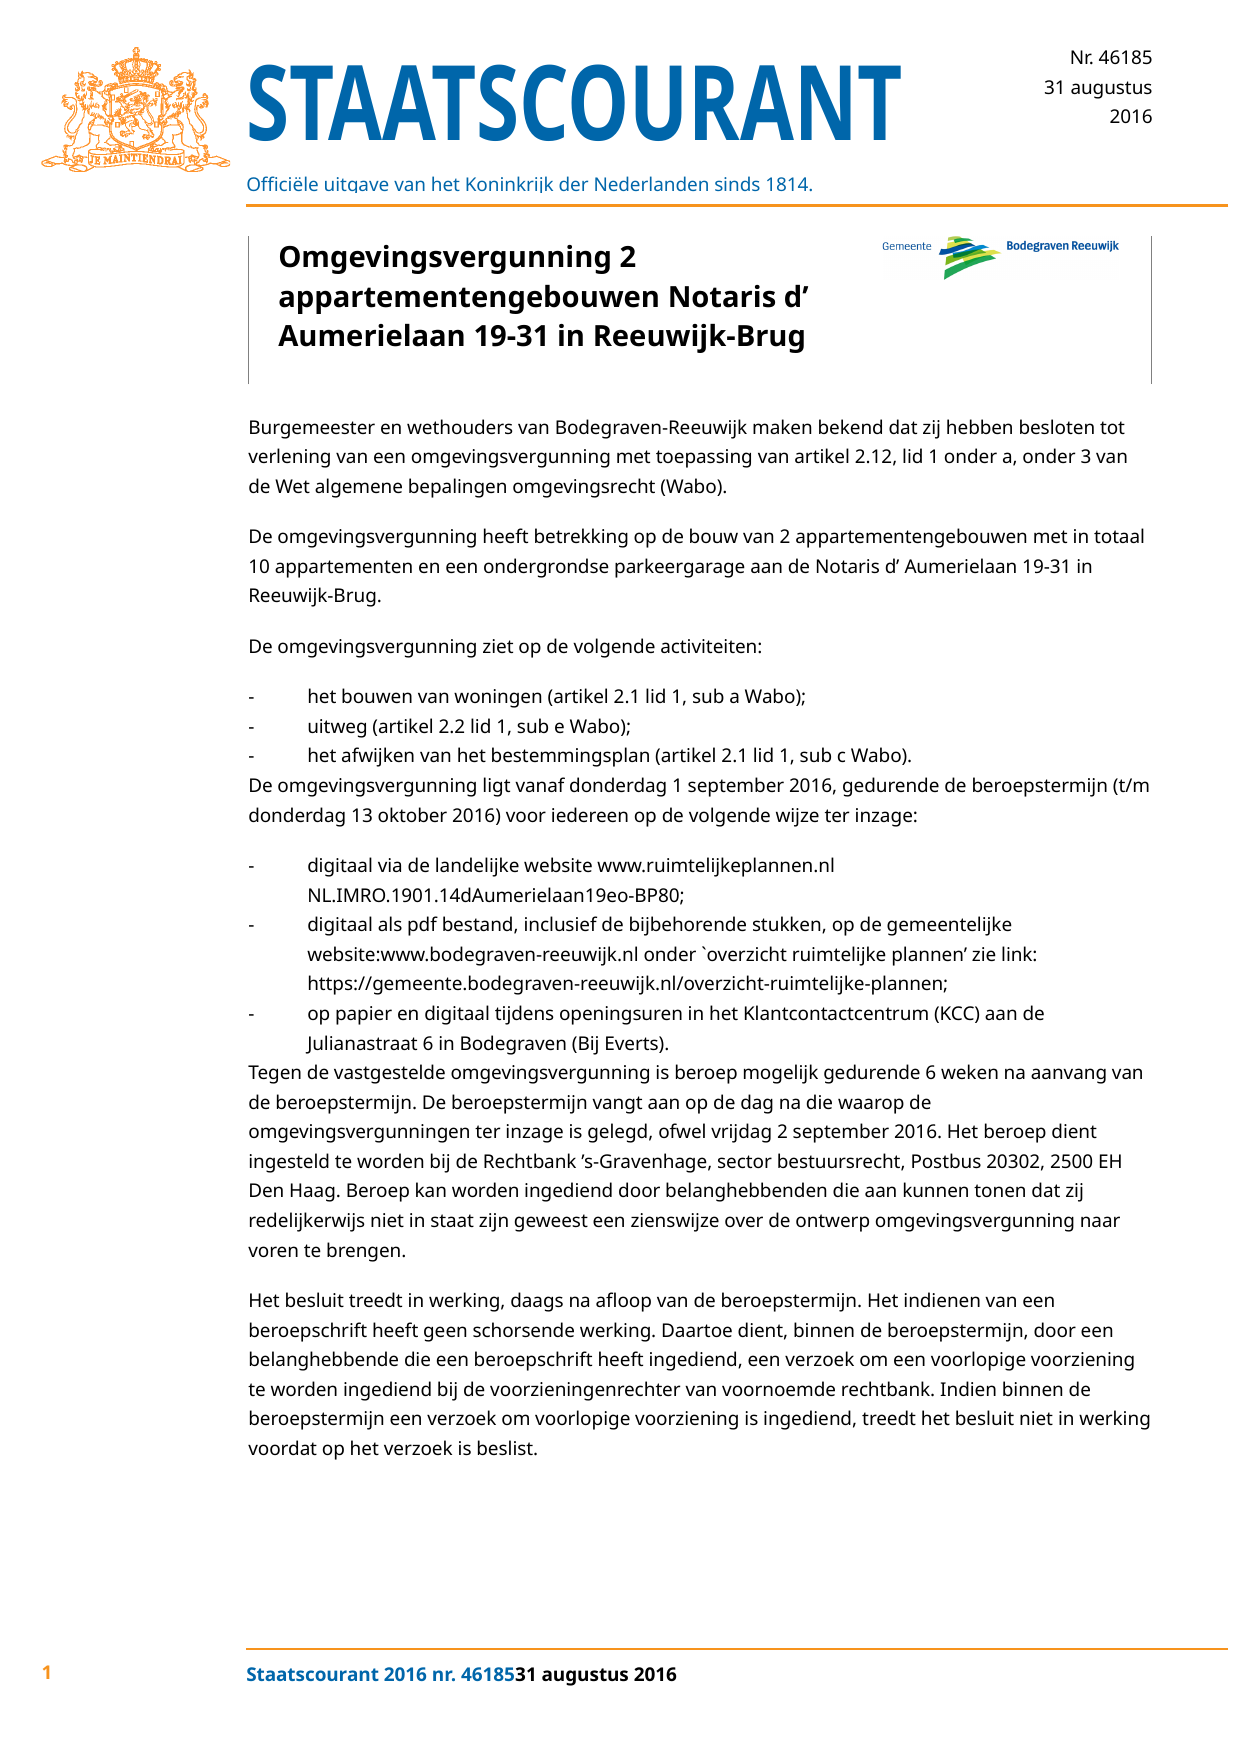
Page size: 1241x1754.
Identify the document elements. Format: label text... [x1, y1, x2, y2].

text De omgevingsvergunning heeft betrekking op de bouw van 2 appartementengebouwen met in totaal 10 appartementen en een ondergrondse parkeergarage aan de Notaris d’ Aumerielaan 19-31 in Reeuwijk-Brug. [248, 523, 1152, 608]
list digitaal via de landelijke website www.ruimtelijkeplannen.nl NL.IMRO.1901.14dAumerielaan19eo-BP80; [248, 852, 1152, 908]
list op papier en digitaal tijdens openingsuren in het Klantcontactcentrum (KCC) aan de Julianastraat 6 in Bodegraven (Bij Everts). [248, 1000, 1152, 1056]
text De omgevingsvergunning ligt vanaf donderdag 1 september 2016, gedurende de beroepstermijn (t/m donderdag 13 oktober 2016) voor iedereen op de volgende wijze ter inzage: [248, 772, 1152, 828]
table_header [850, 236, 1151, 384]
text De omgevingsvergunning ziet op de volgende activiteiten: [248, 633, 1152, 659]
picture [882, 236, 1119, 280]
table_header Omgevingsvergunning 2 appartementengebouwen Notaris d’ Aumerielaan 19-31 in Reeuwijk-Brug [249, 236, 850, 384]
text Burgemeester en wethouders van Bodegraven-Reeuwijk maken bekend dat zij hebben besloten tot verlening van een omgevingsvergunning met toepassing van artikel 2.12, lid 1 onder a, onder 3 van de Wet algemene bepalingen omgevingsrecht (Wabo). [248, 414, 1152, 499]
text Het besluit treedt in werking, daags na afloop van de beroepstermijn. Het indienen van een beroepschrift heeft geen schorsende werking. Daartoe dient, binnen de beroepstermijn, door een belanghebbende die een beroepschrift heeft ingediend, een verzoek om een voorlopige voorziening te worden ingediend bij de voorzieningenrechter van voornoemde rechtbank. Indien binnen de beroepstermijn een verzoek om voorlopige voorziening is ingediend, treedt het besluit niet in werking voordat op het verzoek is beslist. [248, 1287, 1152, 1461]
list digitaal als pdf bestand, inclusief de bijbehorende stukken, op de gemeentelijke website:www.bodegraven-reeuwijk.nl onder `overzicht ruimtelijke plannen’ zie link: https://gemeente.bodegraven-reeuwijk.nl/overzicht-ruimtelijke-plannen; [248, 911, 1152, 996]
list het bouwen van woningen (artikel 2.1 lid 1, sub a Wabo); [248, 683, 1152, 709]
list het afwijken van het bestemmingsplan (artikel 2.1 lid 1, sub c Wabo). [248, 743, 1152, 768]
list uitweg (artikel 2.2 lid 1, sub e Wabo); [248, 713, 1152, 739]
picture [41, 47, 231, 172]
text Tegen de vastgestelde omgevingsvergunning is beroep mogelijk gedurende 6 weken na aanvang van de beroepstermijn. De beroepstermijn vangt aan op de dag na die waarop de omgevingsvergunningen ter inzage is gelegd, ofwel vrijdag 2 september 2016. Het beroep dient ingesteld te worden bij de Rechtbank ’s-Gravenhage, sector bestuursrecht, Postbus 20302, 2500 EH Den Haag. Beroep kan worden ingediend door belanghebbenden die aan kunnen tonen dat zij redelijkerwijs niet in staat zijn geweest een zienswijze over de ontwerp omgevingsvergunning naar voren te brengen. [248, 1059, 1152, 1263]
